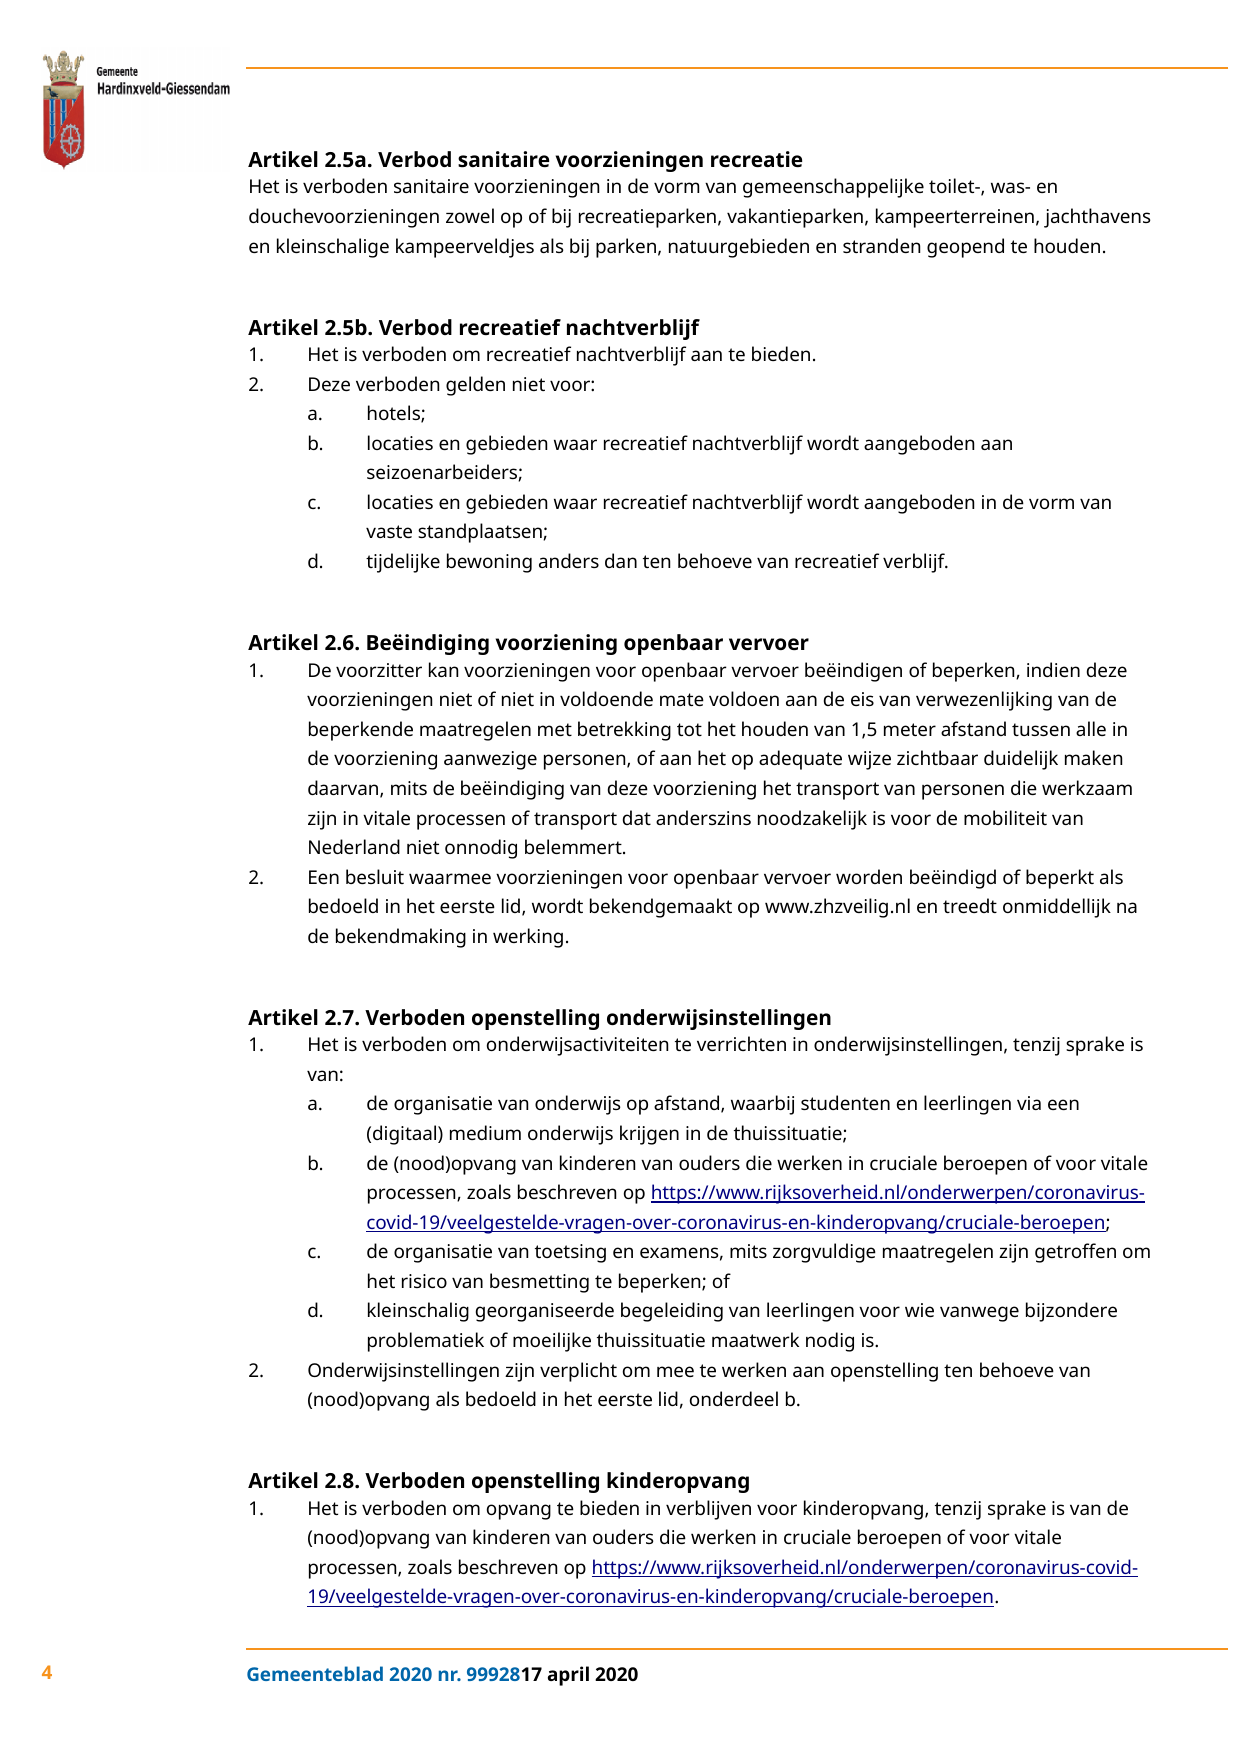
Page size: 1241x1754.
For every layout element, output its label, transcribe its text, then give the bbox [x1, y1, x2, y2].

list de organisatie van toetsing en examens, mits zorgvuldige maatregelen zijn getroffen om het risico van besmetting te beperken; of [307, 1238, 1152, 1294]
text Artikel 2.5b. Verbod recreatief nachtverblijf [248, 313, 1152, 341]
list de organisatie van onderwijs op afstand, waarbij studenten en leerlingen via een (digitaal) medium onderwijs krijgen in de thuissituatie; [307, 1091, 1152, 1146]
list locaties en gebieden waar recreatief nachtverblijf wordt aangeboden in de vorm van vaste standplaatsen; [307, 489, 1152, 544]
list kleinschalig georganiseerde begeleiding van leerlingen voor wie vanwege bijzondere problematiek of moeilijke thuissituatie maatwerk nodig is. [307, 1298, 1152, 1353]
list Onderwijsinstellingen zijn verplicht om mee te werken aan openstelling ten behoeve van (nood)opvang als bedoeld in het eerste lid, onderdeel b. [248, 1357, 1152, 1412]
list locaties en gebieden waar recreatief nachtverblijf wordt aangeboden aan seizoenarbeiders; [307, 430, 1152, 485]
text Artikel 2.8. Verboden openstelling kinderopvang [248, 1466, 1152, 1495]
list Een besluit waarmee voorzieningen voor openbaar vervoer worden beëindigd of beperkt als bedoeld in het eerste lid, wordt bekendgemaakt op www.zhzveilig.nl en treedt onmiddellijk na de bekendmaking in werking. [248, 864, 1152, 949]
list tijdelijke bewoning anders dan ten behoeve van recreatief verblijf. [307, 548, 1152, 574]
list Het is verboden om onderwijsactiviteiten te verrichten in onderwijsinstellingen, tenzij sprake is van: [248, 1031, 1152, 1087]
text Het is verboden sanitaire voorzieningen in de vorm van gemeenschappelijke toilet-, was- en douchevoorzieningen zowel op of bij recreatieparken, vakantieparken, kampeerterreinen, jachthavens en kleinschalige kampeerveldjes als bij parken, natuurgebieden en stranden geopend te houden. [248, 174, 1152, 258]
text Artikel 2.5a. Verbod sanitaire voorzieningen recreatie [248, 145, 1152, 174]
list Het is verboden om recreatief nachtverblijf aan te bieden. [248, 341, 1152, 367]
list De voorzitter kan voorzieningen voor openbaar vervoer beëindigen of beperken, indien deze voorzieningen niet of niet in voldoende mate voldoen aan de eis van verwezenlijking van de beperkende maatregelen met betrekking tot het houden van 1,5 meter afstand tussen alle in de voorziening aanwezige personen, of aan het op adequate wijze zichtbaar duidelijk maken daarvan, mits de beëindiging van deze voorziening het transport van personen die werkzaam zijn in vitale processen of transport dat anderszins noodzakelijk is voor de mobiliteit van Nederland niet onnodig belemmert. [248, 657, 1152, 860]
list hotels; [307, 400, 1152, 426]
list Deze verboden gelden niet voor: [248, 371, 1152, 397]
text Artikel 2.7. Verboden openstelling onderwijsinstellingen [248, 1003, 1152, 1031]
picture [41, 47, 231, 172]
text Artikel 2.6. Beëindiging voorziening openbaar vervoer [248, 628, 1152, 657]
list de (nood)opvang van kinderen van ouders die werken in cruciale beroepen of voor vitale processen, zoals beschreven op https://www.rijksoverheid.nl/onderwerpen/coronavirus-covid-19/veelgestelde-vragen-over-coronavirus-en-kinderopvang/cruciale-beroepen; [307, 1150, 1152, 1235]
list Het is verboden om opvang te bieden in verblijven voor kinderopvang, tenzij sprake is van de (nood)opvang van kinderen van ouders die werken in cruciale beroepen of voor vitale processen, zoals beschreven op https://www.rijksoverheid.nl/onderwerpen/coronavirus-covid-19/veelgestelde-vragen-over-coronavirus-en-kinderopvang/cruciale-beroepen. [248, 1495, 1152, 1609]
